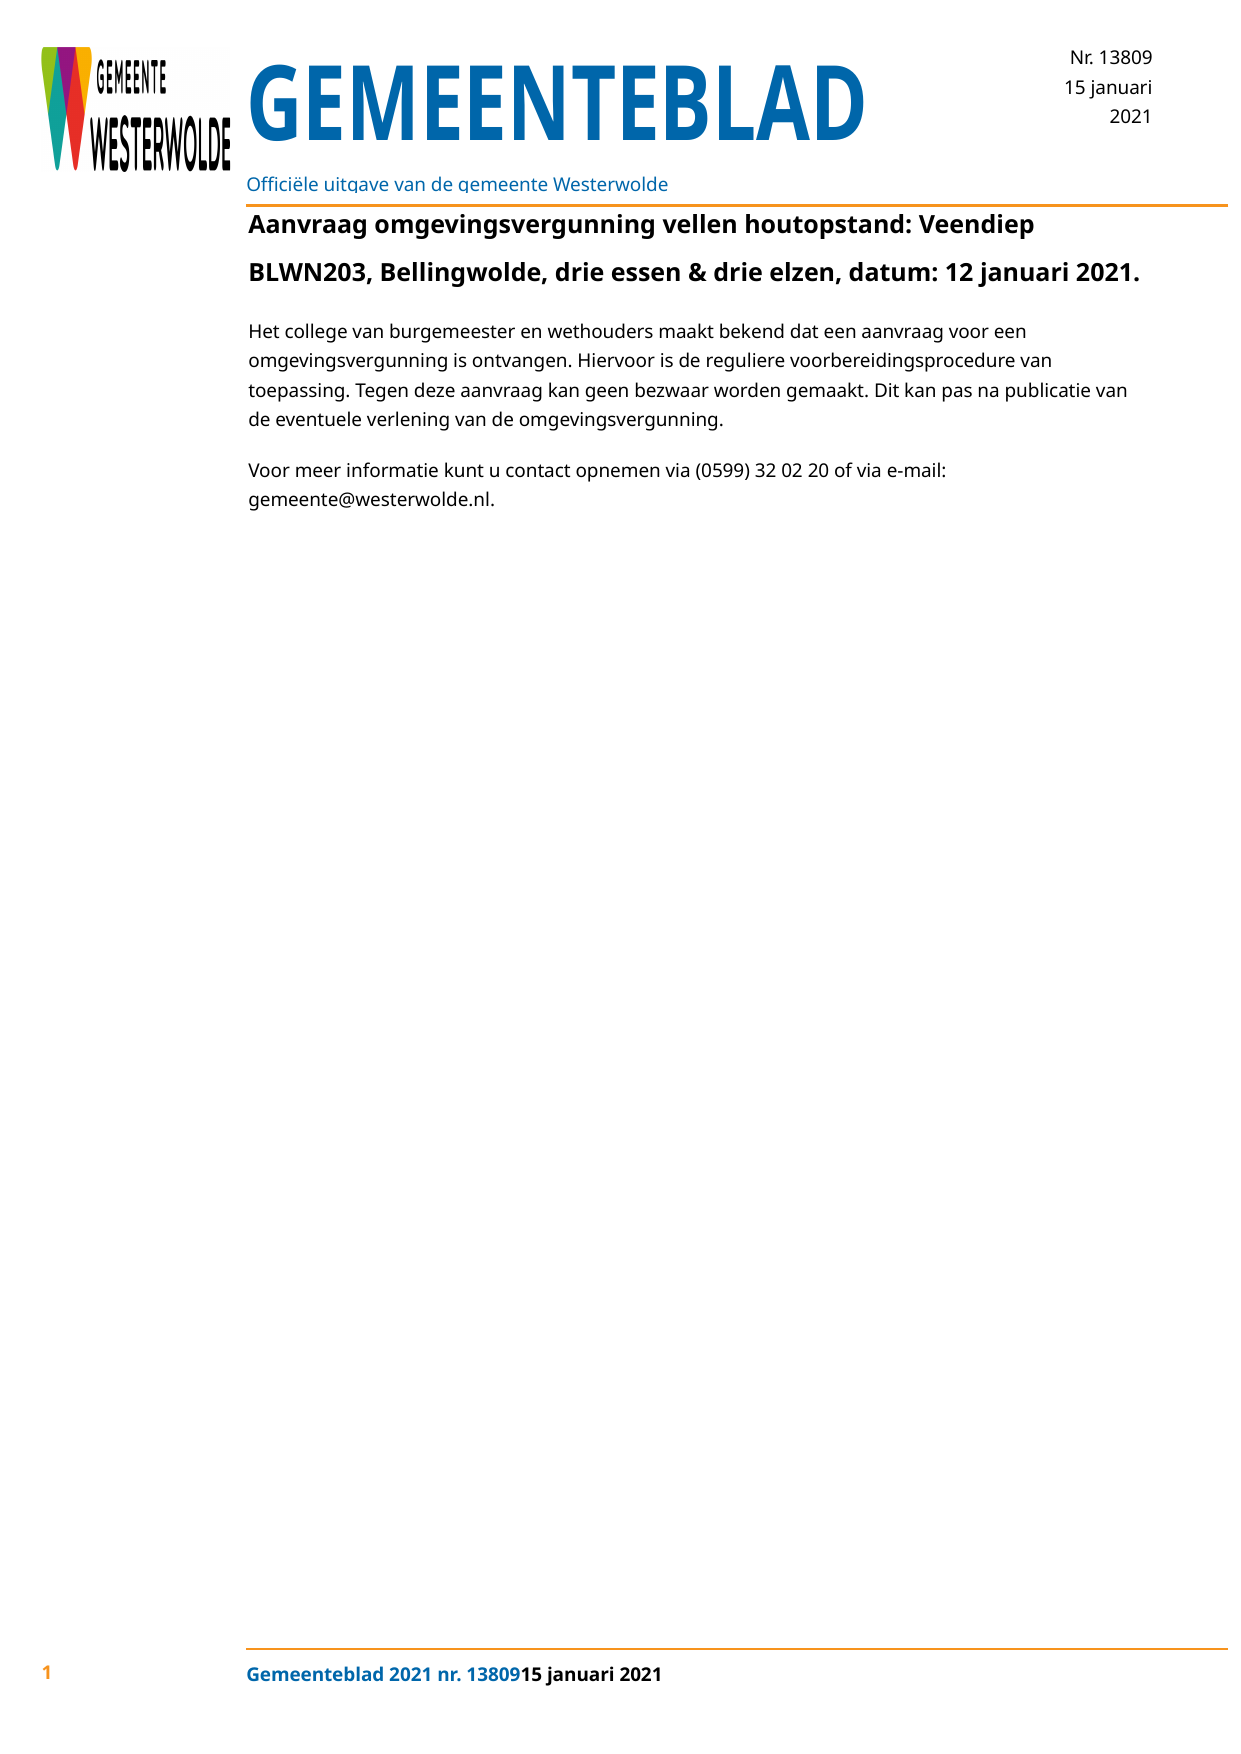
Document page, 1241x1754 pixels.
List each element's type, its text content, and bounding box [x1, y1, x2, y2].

picture [41, 47, 231, 172]
text Aanvraag omgevingsvergunning vellen houtopstand: Veendiep BLWN203, Bellingwolde, drie essen & drie elzen, datum: 12 januari 2021. [248, 207, 1152, 288]
text Voor meer informatie kunt u contact opnemen via (0599) 32 02 20 of via e-mail: gemeente@westerwolde.nl. [248, 457, 1152, 512]
text Het college van burgemeester en wethouders maakt bekend dat een aanvraag voor een omgevingsvergunning is ontvangen. Hiervoor is de reguliere voorbereidingsprocedure van toepassing. Tegen deze aanvraag kan geen bezwaar worden gemaakt. Dit kan pas na publicatie van de eventuele verlening van de omgevingsvergunning. [248, 318, 1152, 432]
